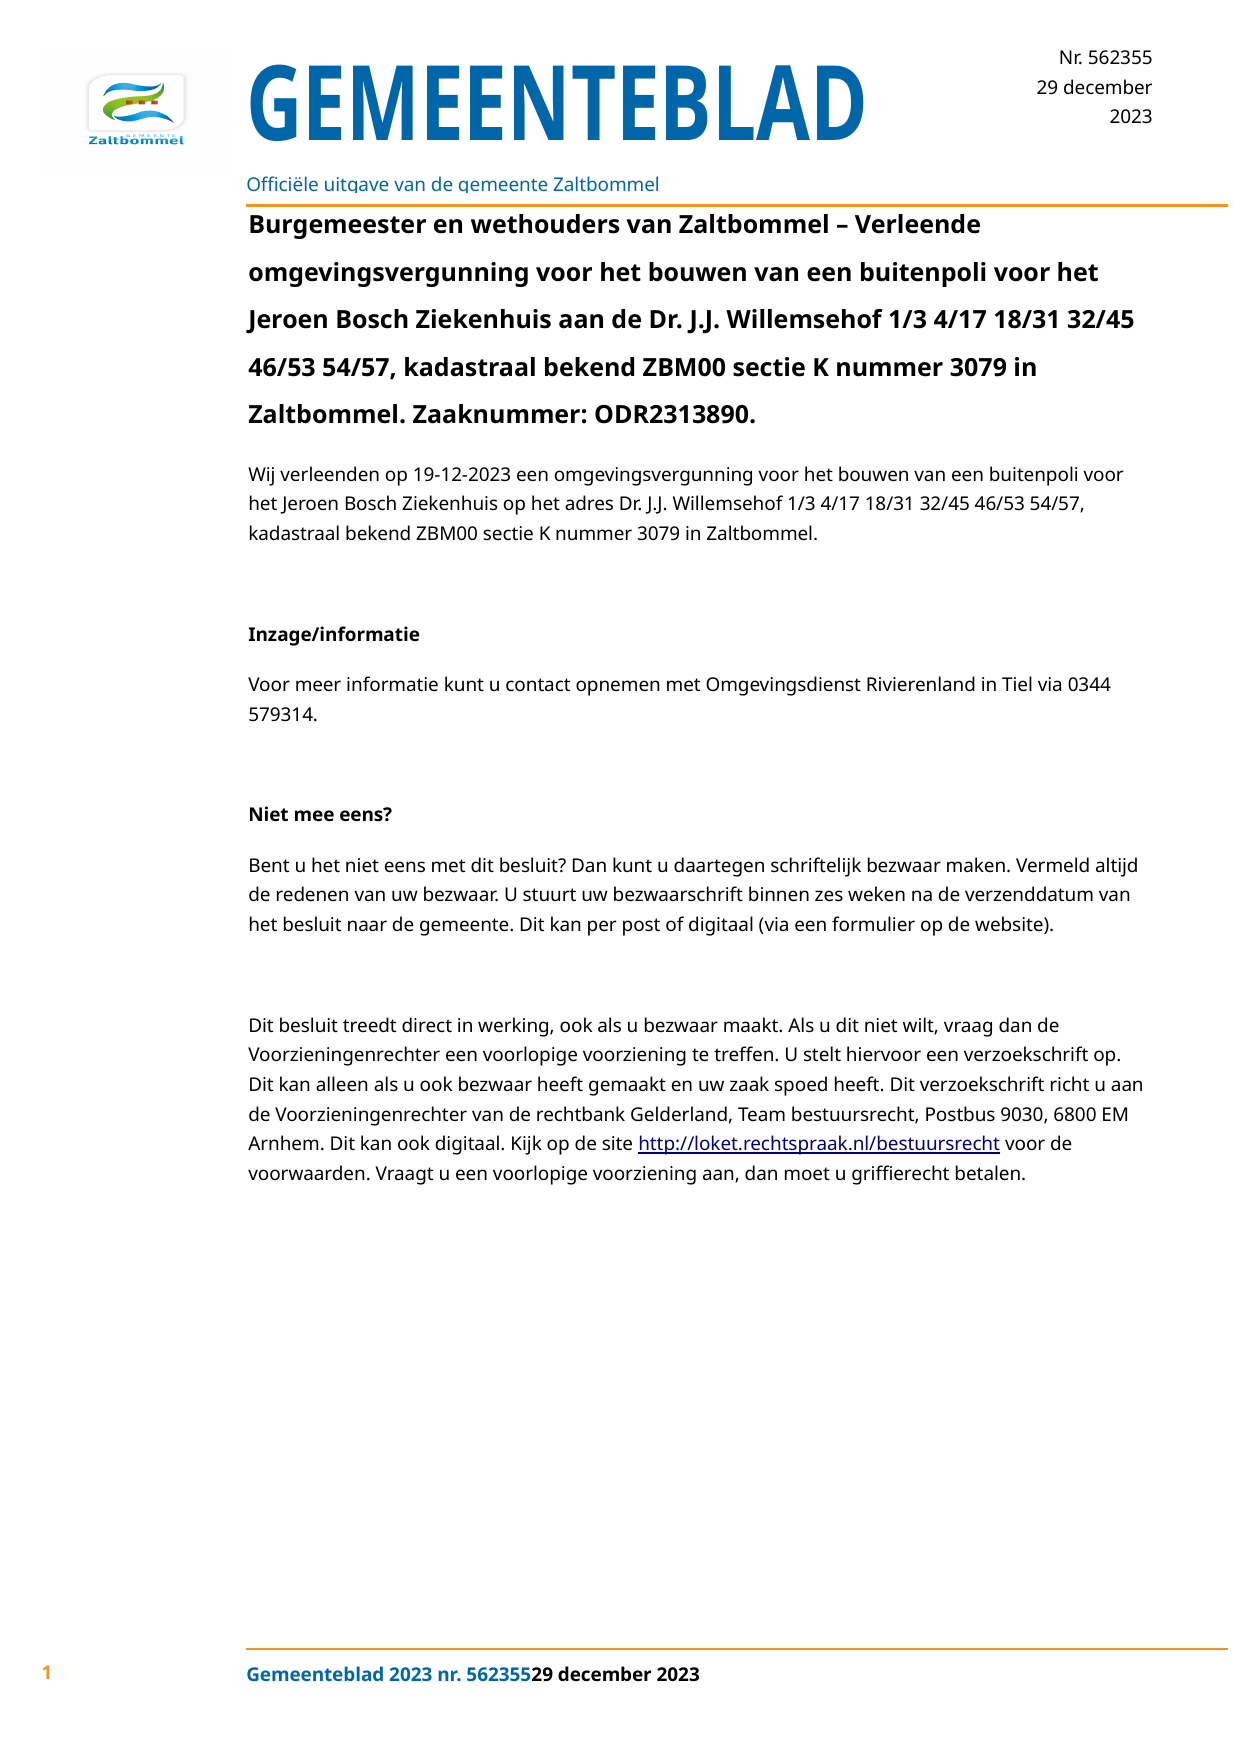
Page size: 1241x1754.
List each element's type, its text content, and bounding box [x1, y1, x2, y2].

text Burgemeester en wethouders van Zaltbommel – Verleende omgevingsvergunning voor het bouwen van een buitenpoli voor het Jeroen Bosch Ziekenhuis aan de Dr. J.J. Willemsehof 1/3 4/17 18/31 32/45 46/53 54/57, kadastraal bekend ZBM00 sectie K nummer 3079 in Zaltbommel. Zaaknummer: ODR2313890. [248, 207, 1152, 431]
text Inzage/informatie [248, 621, 1152, 646]
text Niet mee eens? [248, 802, 1152, 827]
text Voor meer informatie kunt u contact opnemen met Omgevingsdienst Rivierenland in Tiel via 0344 579314. [248, 671, 1152, 726]
text Wij verleenden op 19-12-2023 een omgevingsvergunning voor het bouwen van een buitenpoli voor het Jeroen Bosch Ziekenhuis op het adres Dr. J.J. Willemsehof 1/3 4/17 18/31 32/45 46/53 54/57, kadastraal bekend ZBM00 sectie K nummer 3079 in Zaltbommel. [248, 461, 1152, 546]
text Dit besluit treedt direct in werking, ook als u bezwaar maakt. Als u dit niet wilt, vraag dan de Voorzieningenrechter een voorlopige voorziening te treffen. U stelt hiervoor een verzoekschrift op. Dit kan alleen als u ook bezwaar heeft gemaakt en uw zaak spoed heeft. Dit verzoekschrift richt u aan de Voorzieningenrechter van de rechtbank Gelderland, Team bestuursrecht, Postbus 9030, 6800 EM Arnhem. Dit kan ook digitaal. Kijk op de site http://loket.rechtspraak.nl/bestuursrecht voor de voorwaarden. Vraagt u een voorlopige voorziening aan, dan moet u griffierecht betalen. [248, 1012, 1152, 1186]
picture [41, 47, 231, 172]
text Bent u het niet eens met dit besluit? Dan kunt u daartegen schriftelijk bezwaar maken. Vermeld altijd de redenen van uw bezwaar. U stuurt uw bezwaarschrift binnen zes weken na de verzenddatum van het besluit naar de gemeente. Dit kan per post of digitaal (via een formulier op de website). [248, 852, 1152, 937]
